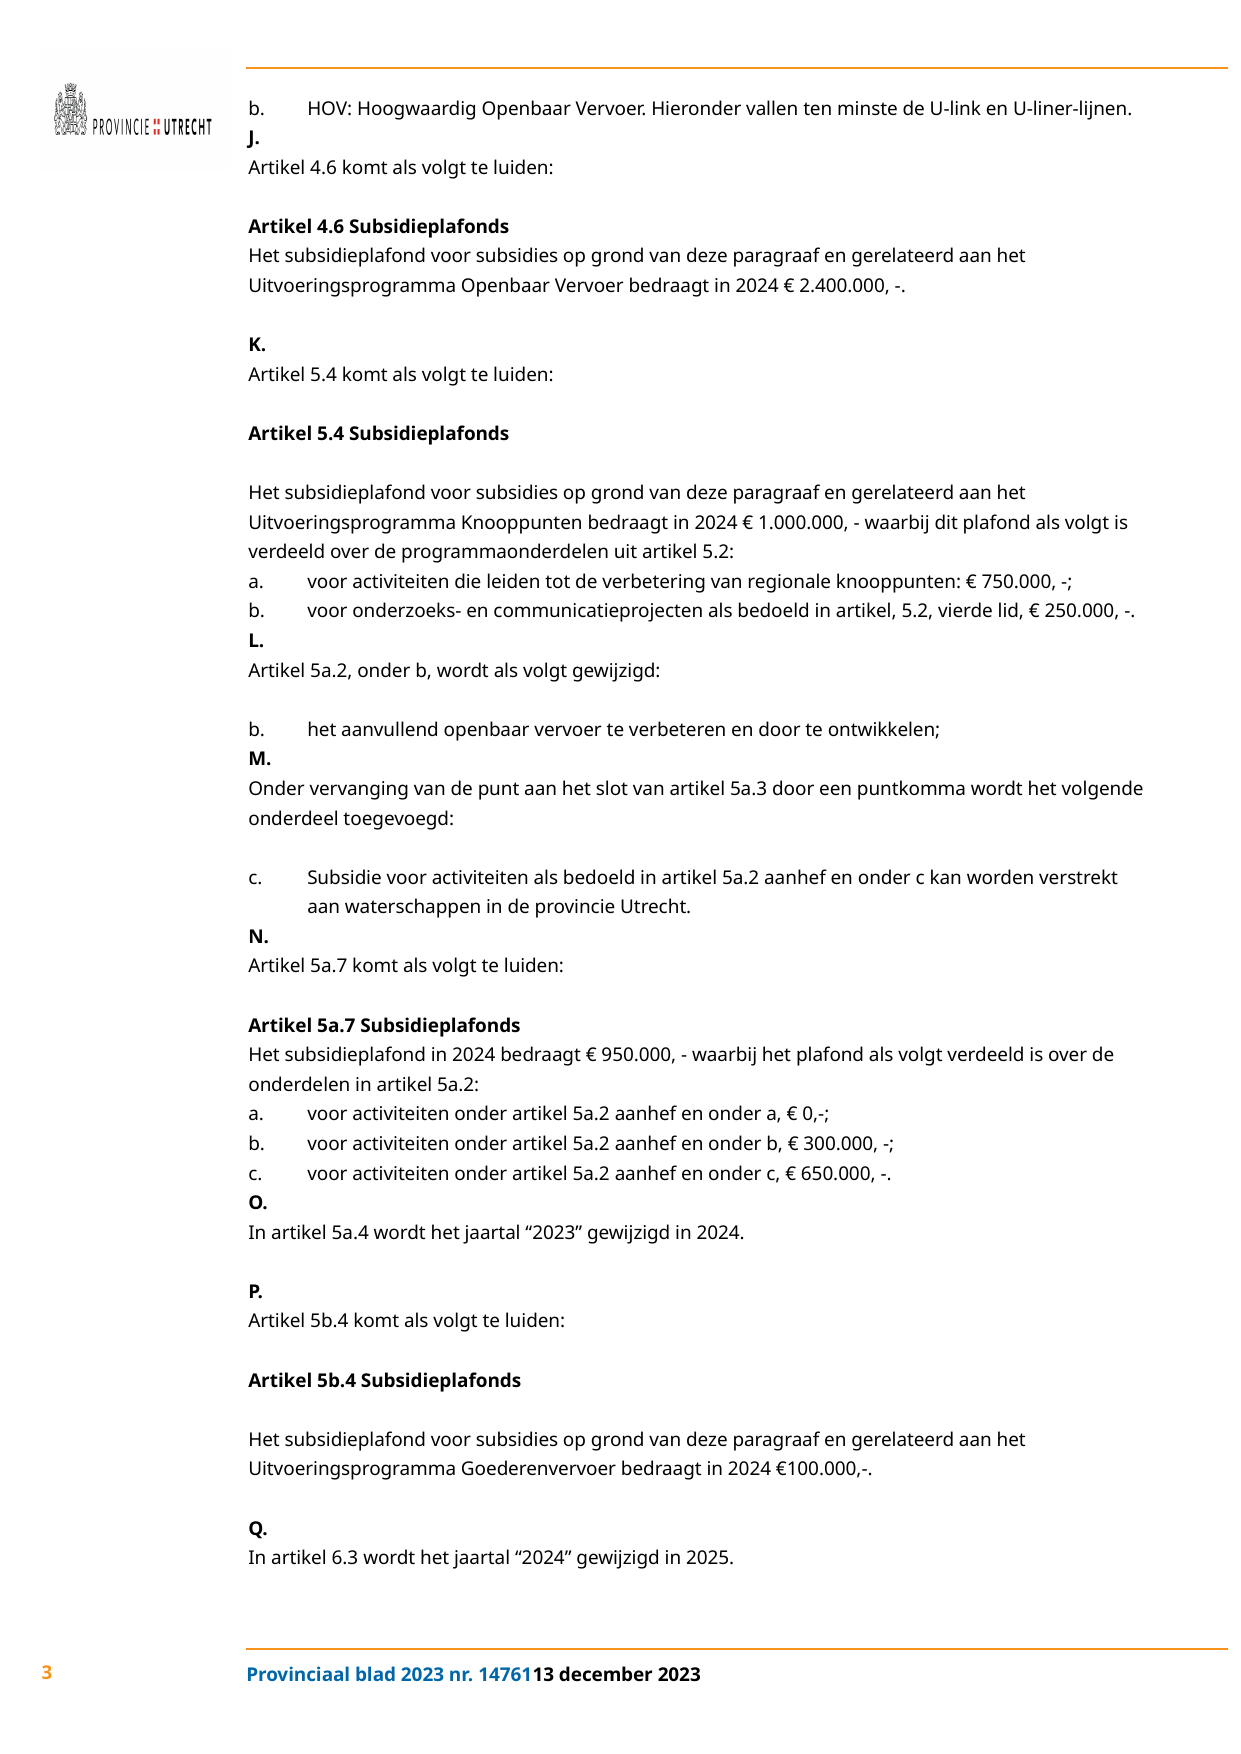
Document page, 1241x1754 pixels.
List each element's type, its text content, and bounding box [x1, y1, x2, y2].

list het aanvullend openbaar vervoer te verbeteren en door te ontwikkelen; [248, 716, 1152, 742]
text K. [248, 331, 1152, 357]
list HOV: Hoogwaardig Openbaar Vervoer. Hieronder vallen ten minste de U-link en U-liner-lijnen. [248, 95, 1152, 121]
text Artikel 5a.2, onder b, wordt als volgt gewijzigd: [248, 657, 1152, 683]
list Subsidie voor activiteiten als bedoeld in artikel 5a.2 aanhef en onder c kan worden verstrekt aan waterschappen in de provincie Utrecht. [248, 864, 1152, 919]
text Artikel 5b.4 Subsidieplafonds [248, 1367, 1152, 1393]
text Artikel 5a.7 Subsidieplafonds [248, 1012, 1152, 1038]
text J. [248, 124, 1152, 150]
text Q. [248, 1515, 1152, 1541]
text Artikel 5a.7 komt als volgt te luiden: [248, 953, 1152, 978]
list voor activiteiten onder artikel 5a.2 aanhef en onder c, € 650.000, -. [248, 1160, 1152, 1186]
text In artikel 6.3 wordt het jaartal “2024” gewijzigd in 2025. [248, 1544, 1152, 1570]
list voor activiteiten onder artikel 5a.2 aanhef en onder a, € 0,-; [248, 1101, 1152, 1126]
text O. [248, 1189, 1152, 1215]
text P. [248, 1278, 1152, 1304]
text Artikel 4.6 Subsidieplafonds [248, 213, 1152, 239]
list voor activiteiten die leiden tot de verbetering van regionale knooppunten: € 750.000, -; [248, 568, 1152, 594]
text Het subsidieplafond in 2024 bedraagt € 950.000, - waarbij het plafond als volgt verdeeld is over de onderdelen in artikel 5a.2: [248, 1041, 1152, 1097]
text Artikel 4.6 komt als volgt te luiden: [248, 154, 1152, 180]
text Artikel 5.4 Subsidieplafonds [248, 420, 1152, 446]
text Het subsidieplafond voor subsidies op grond van deze paragraaf en gerelateerd aan het Uitvoeringsprogramma Goederenvervoer bedraagt in 2024 €100.000,-. [248, 1426, 1152, 1481]
text Artikel 5b.4 komt als volgt te luiden: [248, 1308, 1152, 1333]
text Het subsidieplafond voor subsidies op grond van deze paragraaf en gerelateerd aan het Uitvoeringsprogramma Openbaar Vervoer bedraagt in 2024 € 2.400.000, -. [248, 243, 1152, 298]
text Artikel 5.4 komt als volgt te luiden: [248, 361, 1152, 387]
text N. [248, 923, 1152, 949]
picture [41, 47, 231, 172]
text Onder vervanging van de punt aan het slot van artikel 5a.3 door een puntkomma wordt het volgende onderdeel toegevoegd: [248, 775, 1152, 831]
list voor onderzoeks- en communicatieprojecten als bedoeld in artikel, 5.2, vierde lid, € 250.000, -. [248, 598, 1152, 623]
list voor activiteiten onder artikel 5a.2 aanhef en onder b, € 300.000, -; [248, 1130, 1152, 1156]
text L. [248, 627, 1152, 653]
text M. [248, 746, 1152, 771]
text In artikel 5a.4 wordt het jaartal “2023” gewijzigd in 2024. [248, 1219, 1152, 1245]
text Het subsidieplafond voor subsidies op grond van deze paragraaf en gerelateerd aan het Uitvoeringsprogramma Knooppunten bedraagt in 2024 € 1.000.000, - waarbij dit plafond als volgt is verdeeld over de programmaonderdelen uit artikel 5.2: [248, 479, 1152, 564]
